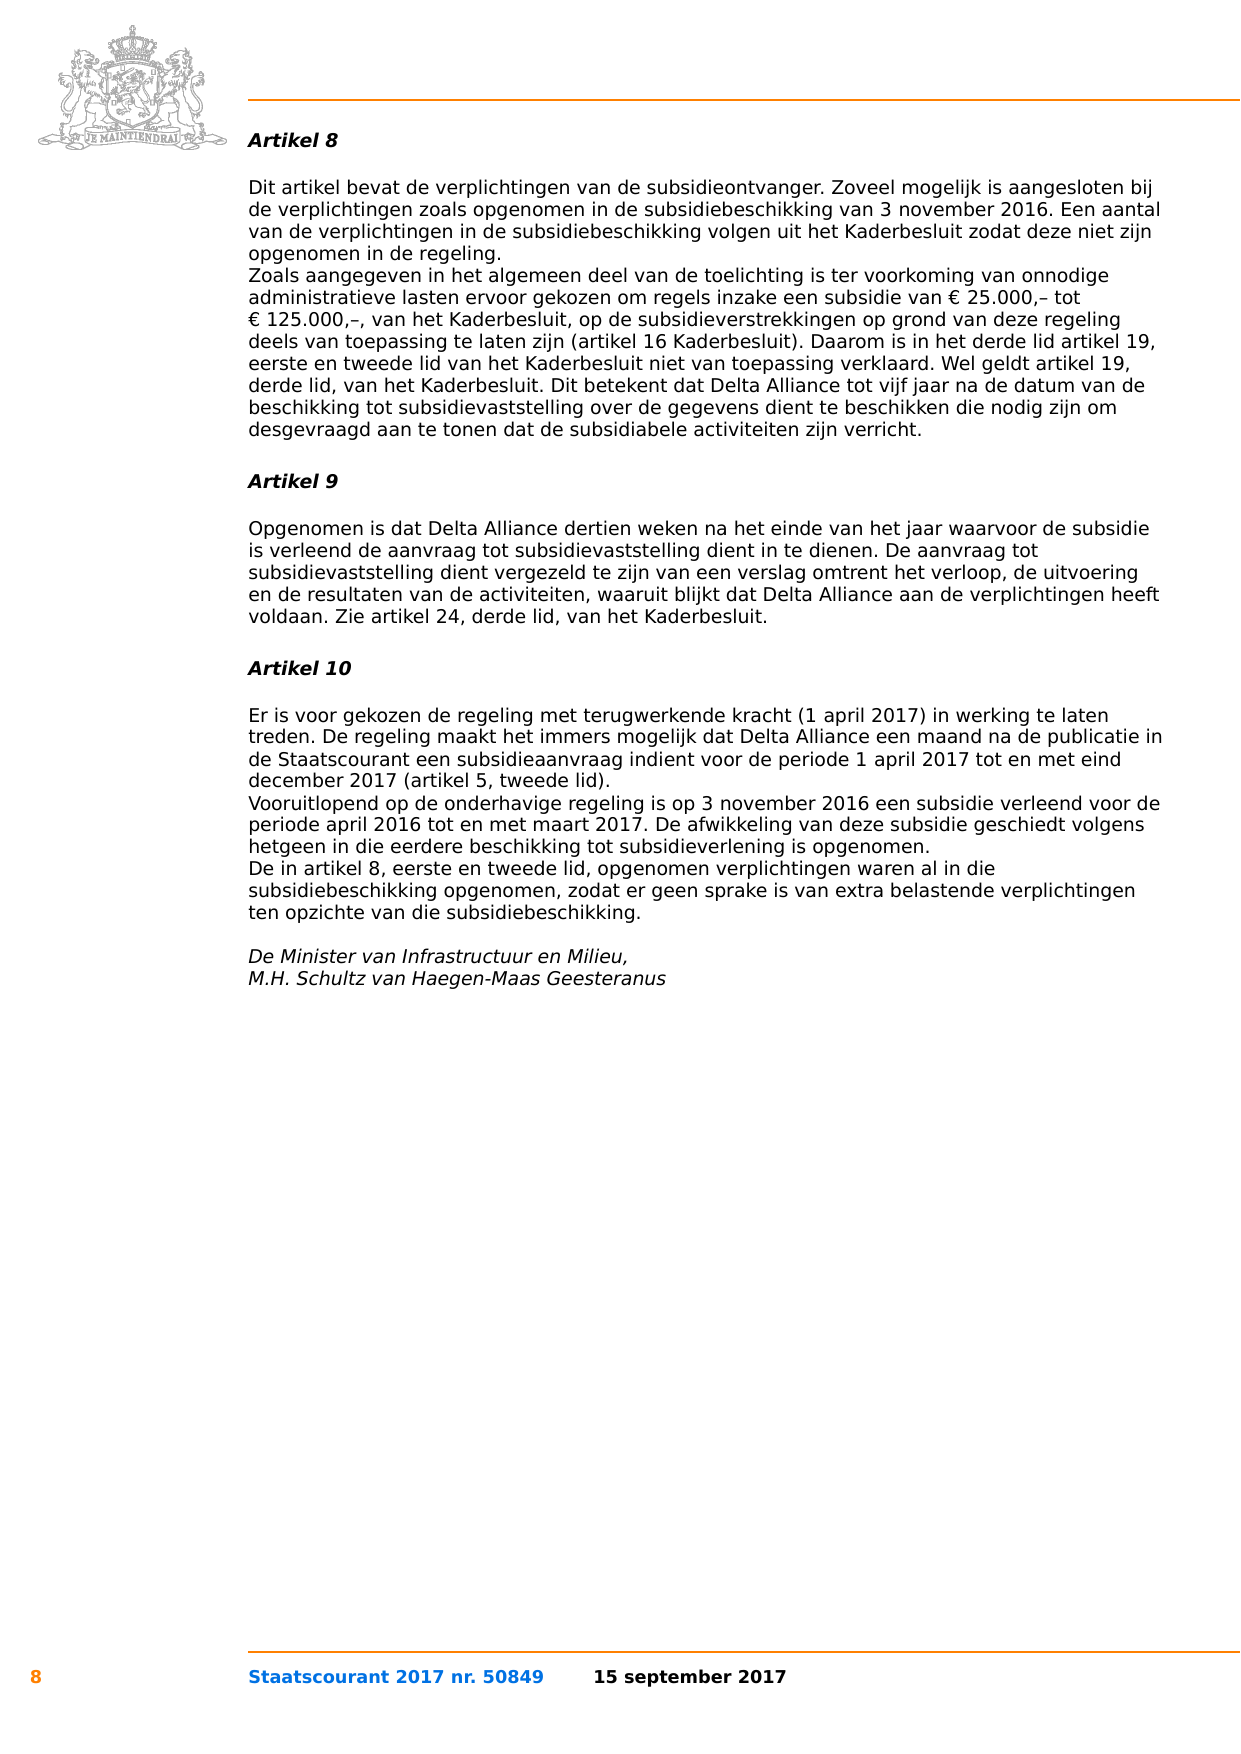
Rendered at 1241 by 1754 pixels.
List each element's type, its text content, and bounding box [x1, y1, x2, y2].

text De Minister van Infrastructuur en Milieu, M.H. Schultz van Haegen-Maas Geesteranus [248, 946, 1163, 990]
picture [38, 25, 227, 150]
subtitle Artikel 8 [248, 130, 1163, 152]
text Dit artikel bevat de verplichtingen van de subsidieontvanger. Zoveel mogelijk is aangesloten bij de verplichtingen zoals opgenomen in de subsidiebeschikking van 3 november 2016. Een aantal van de verplichtingen in de subsidiebeschikking volgen uit het Kaderbesluit zodat deze niet zijn opgenomen in de regeling. [248, 177, 1163, 265]
text Opgenomen is dat Delta Alliance dertien weken na het einde van het jaar waarvoor de subsidie is verleend de aanvraag tot subsidievaststelling dient in te dienen. De aanvraag tot subsidievaststelling dient vergezeld te zijn van een verslag omtrent het verloop, de uitvoering en de resultaten van de activiteiten, waaruit blijkt dat Delta Alliance aan de verplichtingen heeft voldaan. Zie artikel 24, derde lid, van het Kaderbesluit. [248, 518, 1163, 627]
subtitle Artikel 9 [248, 471, 1163, 493]
text De in artikel 8, eerste en tweede lid, opgenomen verplichtingen waren al in die subsidiebeschikking opgenomen, zodat er geen sprake is van extra belastende verplichtingen ten opzichte van die subsidiebeschikking. [248, 858, 1163, 924]
text Vooruitlopend op de onderhavige regeling is op 3 november 2016 een subsidie verleend voor de periode april 2016 tot en met maart 2017. De afwikkeling van deze subsidie geschiedt volgens hetgeen in die eerdere beschikking tot subsidieverlening is opgenomen. [248, 792, 1163, 858]
text Zoals aangegeven in het algemeen deel van de toelichting is ter voorkoming van onnodige administratieve lasten ervoor gekozen om regels inzake een subsidie van € 25.000,– tot € 125.000,–, van het Kaderbesluit, op de subsidieverstrekkingen op grond van deze regeling deels van toepassing te laten zijn (artikel 16 Kaderbesluit). Daarom is in het derde lid artikel 19, eerste en tweede lid van het Kaderbesluit niet van toepassing verklaard. Wel geldt artikel 19, derde lid, van het Kaderbesluit. Dit betekent dat Delta Alliance tot vijf jaar na de datum van de beschikking tot subsidievaststelling over de gegevens dient te beschikken die nodig zijn om desgevraagd aan te tonen dat de subsidiabele activiteiten zijn verricht. [248, 265, 1163, 441]
subtitle Artikel 10 [248, 657, 1163, 679]
text Er is voor gekozen de regeling met terugwerkende kracht (1 april 2017) in werking te laten treden. De regeling maakt het immers mogelijk dat Delta Alliance een maand na de publicatie in de Staatscourant een subsidieaanvraag indient voor de periode 1 april 2017 tot en met eind december 2017 (artikel 5, tweede lid). [248, 704, 1163, 792]
